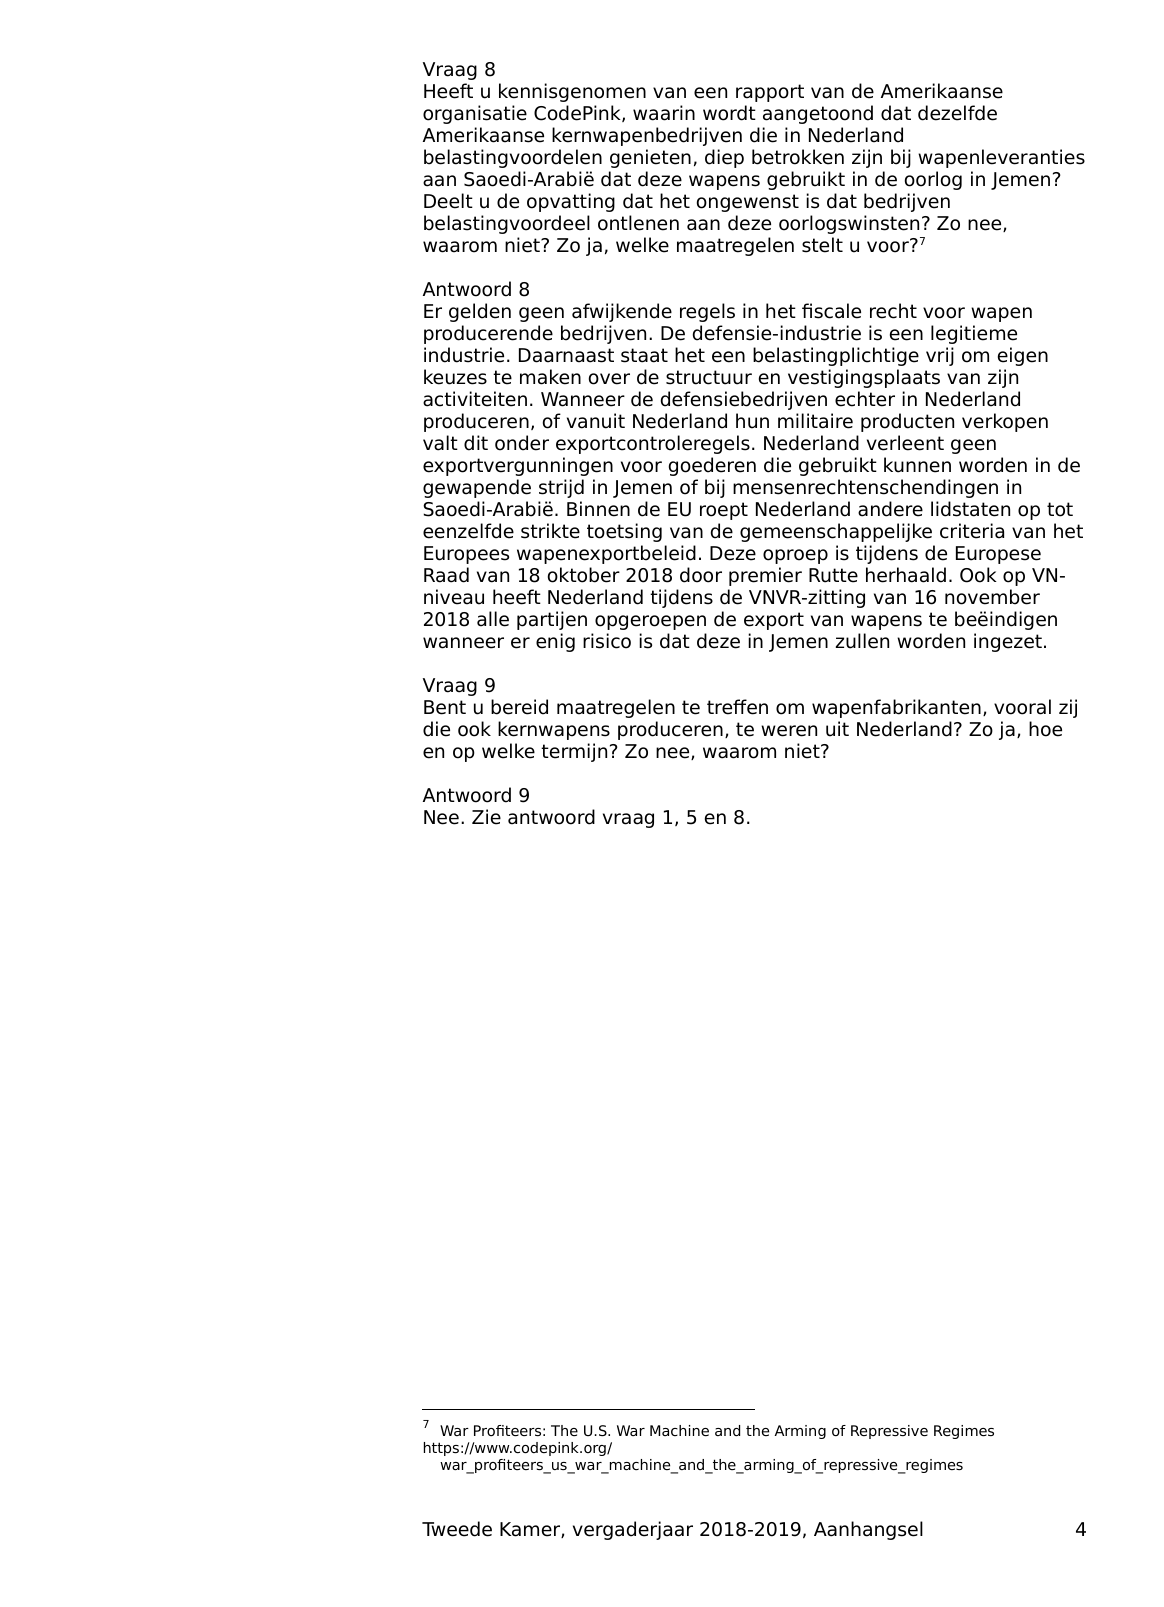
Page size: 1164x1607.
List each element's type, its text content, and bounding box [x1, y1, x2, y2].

text Antwoord 9 [422, 785, 1087, 807]
text Er gelden geen afwijkende regels in het fiscale recht voor wapen producerende bedrijven. De defensie-industrie is een legitieme industrie. Daarnaast staat het een belastingplichtige vrij om eigen keuzes te maken over de structuur en vestigingsplaats van zijn activiteiten. Wanneer de defensiebedrijven echter in Nederland produceren, of vanuit Nederland hun militaire producten verkopen valt dit onder exportcontroleregels. Nederland verleent geen exportvergunningen voor goederen die gebruikt kunnen worden in de gewapende strijd in Jemen of bij mensenrechtenschendingen in Saoedi-Arabië. Binnen de EU roept Nederland andere lidstaten op tot eenzelfde strikte toetsing van de gemeenschappelijke criteria van het Europees wapenexportbeleid. Deze oproep is tijdens de Europese Raad van 18 oktober 2018 door premier Rutte herhaald. Ook op VN-niveau heeft Nederland tijdens de VNVR-zitting van 16 november 2018 alle partijen opgeroepen de export van wapens te beëindigen wanneer er enig risico is dat deze in Jemen zullen worden ingezet. [422, 301, 1087, 653]
text Bent u bereid maatregelen te treffen om wapenfabrikanten, vooral zij die ook kernwapens produceren, te weren uit Nederland? Zo ja, hoe en op welke termijn? Zo nee, waarom niet? [422, 697, 1087, 763]
text Heeft u kennisgenomen van een rapport van de Amerikaanse organisatie CodePink, waarin wordt aangetoond dat dezelfde Amerikaanse kernwapenbedrijven die in Nederland belastingvoordelen genieten, diep betrokken zijn bij wapenleveranties aan Saoedi-Arabië dat deze wapens gebruikt in de oorlog in Jemen? Deelt u de opvatting dat het ongewenst is dat bedrijven belastingvoordeel ontlenen aan deze oorlogswinsten? Zo nee, waarom niet? Zo ja, welke maatregelen stelt u voor? [422, 81, 1087, 257]
text War Profiteers: The U.S. War Machine and the Arming of Repressive Regimes [422, 1418, 1087, 1441]
text Nee. Zie antwoord vraag 1, 5 en 8. [422, 807, 1087, 829]
text https://www.codepink.org/war_profiteers_us_war_machine_and_the_arming_of_repressive_regimes [422, 1441, 1087, 1474]
text Antwoord 8 [422, 279, 1087, 301]
text Vraag 8 [422, 59, 1087, 81]
text Vraag 9 [422, 675, 1087, 697]
